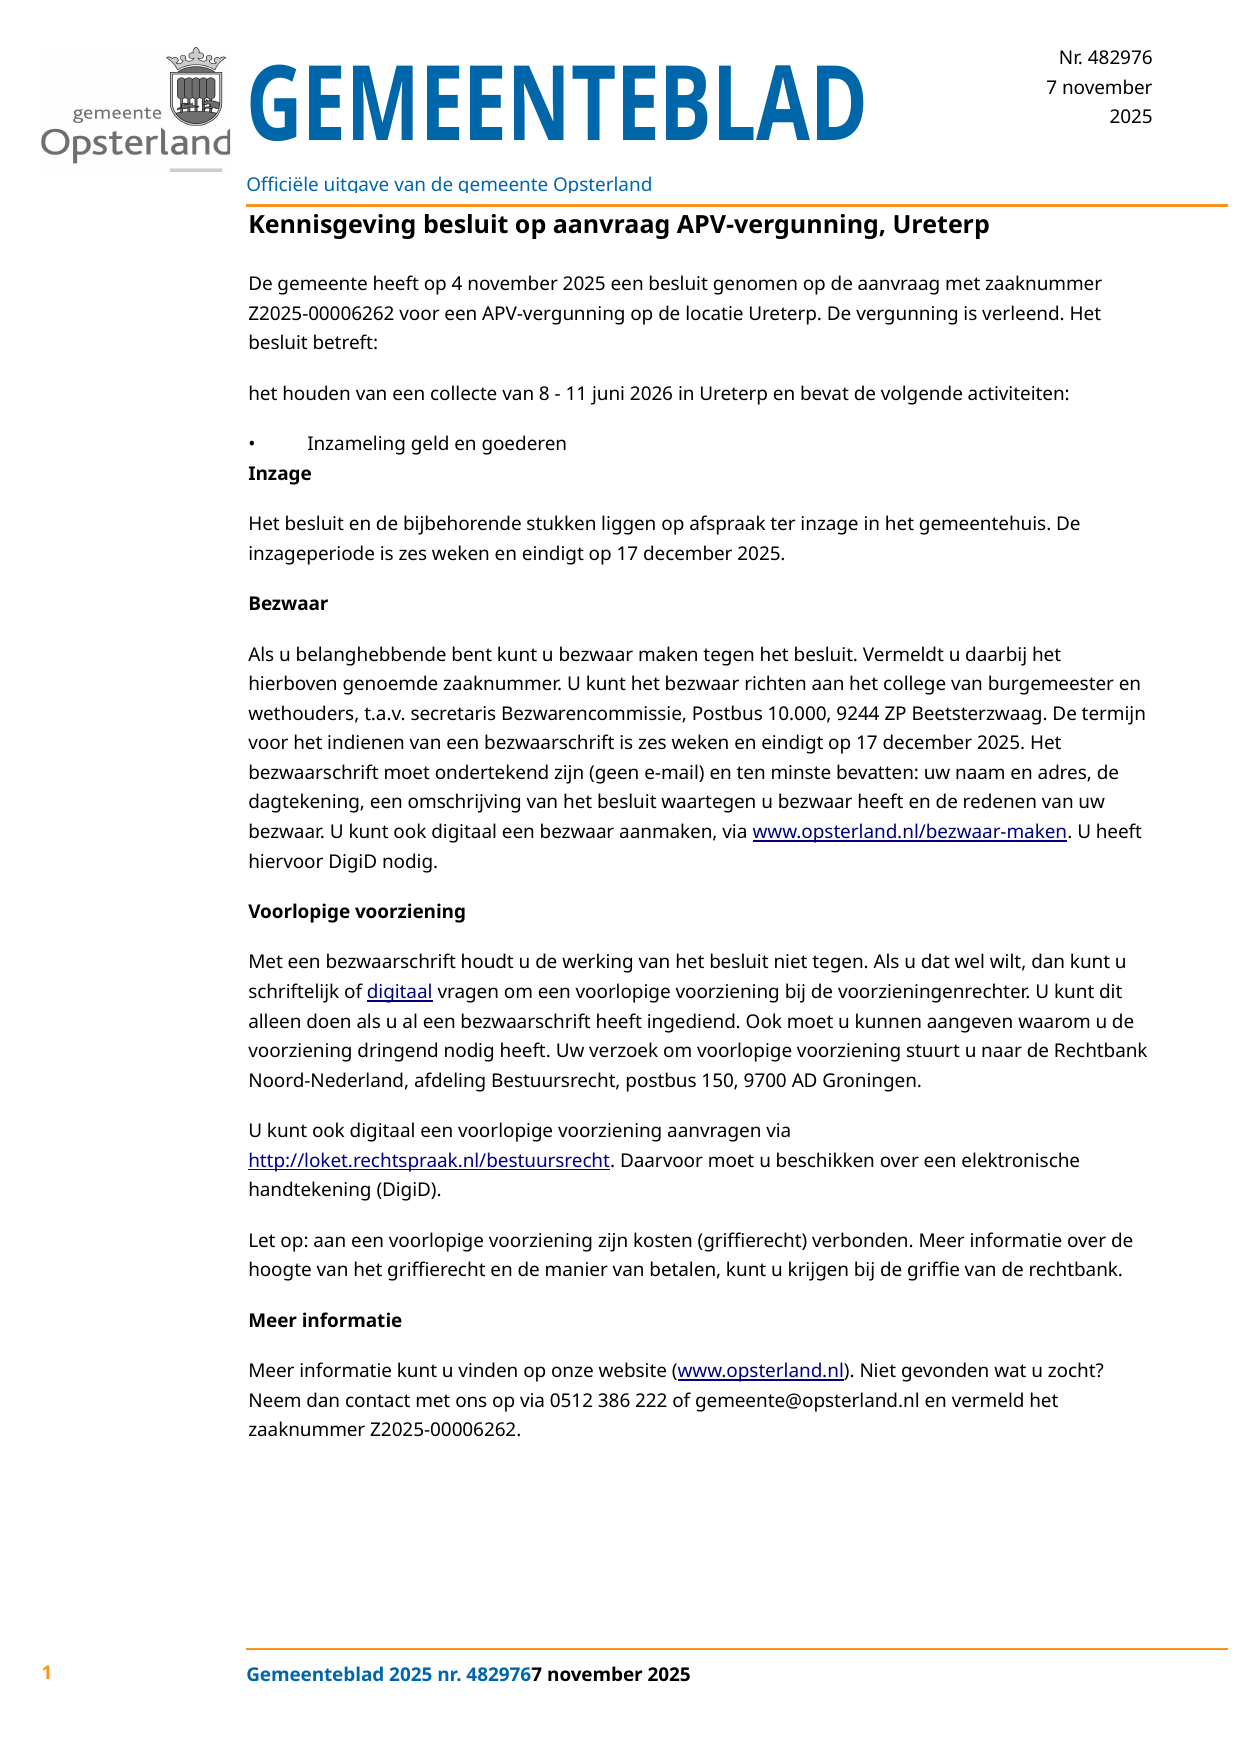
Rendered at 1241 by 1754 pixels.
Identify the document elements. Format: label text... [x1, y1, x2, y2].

text Als u belanghebbende bent kunt u bezwaar maken tegen het besluit. Vermeldt u daarbij het hierboven genoemde zaaknummer. U kunt het bezwaar richten aan het college van burgemeester en wethouders, t.a.v. secretaris Bezwarencommissie, Postbus 10.000, 9244 ZP Beetsterzwaag. De termijn voor het indienen van een bezwaarschrift is zes weken en eindigt op 17 december 2025. Het bezwaarschrift moet ondertekend zijn (geen e-mail) en ten minste bevatten: uw naam en adres, de dagtekening, een omschrijving van het besluit waartegen u bezwaar heeft en de redenen van uw bezwaar. U kunt ook digitaal een bezwaar aanmaken, via www.opsterland.nl/bezwaar-maken. U heeft hiervoor DigiD nodig. [248, 641, 1152, 873]
text Met een bezwaarschrift houdt u de werking van het besluit niet tegen. Als u dat wel wilt, dan kunt u schriftelijk of digitaal vragen om een voorlopige voorziening bij de voorzieningenrechter. U kunt dit alleen doen als u al een bezwaarschrift heeft ingediend. Ook moet u kunnen aangeven waarom u de voorziening dringend nodig heeft. Uw verzoek om voorlopige voorziening stuurt u naar de Rechtbank Noord-Nederland, afdeling Bestuursrecht, postbus 150, 9700 AD Groningen. [248, 949, 1152, 1093]
text Bezwaar [248, 590, 1152, 616]
text Het besluit en de bijbehorende stukken liggen op afspraak ter inzage in het gemeentehuis. De inzageperiode is zes weken en eindigt op 17 december 2025. [248, 510, 1152, 566]
text Let op: aan een voorlopige voorziening zijn kosten (griffierecht) verbonden. Meer informatie over de hoogte van het griffierecht en de manier van betalen, kunt u krijgen bij de griffie van de rechtbank. [248, 1227, 1152, 1282]
text De gemeente heeft op 4 november 2025 een besluit genomen op de aanvraag met zaaknummer Z2025-00006262 voor een APV-vergunning op de locatie Ureterp. De vergunning is verleend. Het besluit betreft: [248, 270, 1152, 355]
list Inzameling geld en goederen [248, 430, 1152, 456]
text Meer informatie [248, 1307, 1152, 1333]
text U kunt ook digitaal een voorlopige voorziening aanvragen via http://loket.rechtspraak.nl/bestuursrecht. Daarvoor moet u beschikken over een elektronische handtekening (DigiD). [248, 1117, 1152, 1202]
text Inzage [248, 460, 1152, 486]
text Meer informatie kunt u vinden op onze website (www.opsterland.nl). Niet gevonden wat u zocht? Neem dan contact met ons op via 0512 386 222 of gemeente@opsterland.nl en vermeld het zaaknummer Z2025-00006262. [248, 1357, 1152, 1442]
text het houden van een collecte van 8 - 11 juni 2026 in Ureterp en bevat de volgende activiteiten: [248, 380, 1152, 406]
text Voorlopige voorziening [248, 898, 1152, 924]
text Kennisgeving besluit op aanvraag APV-vergunning, Ureterp [248, 207, 1152, 241]
picture [41, 47, 231, 172]
